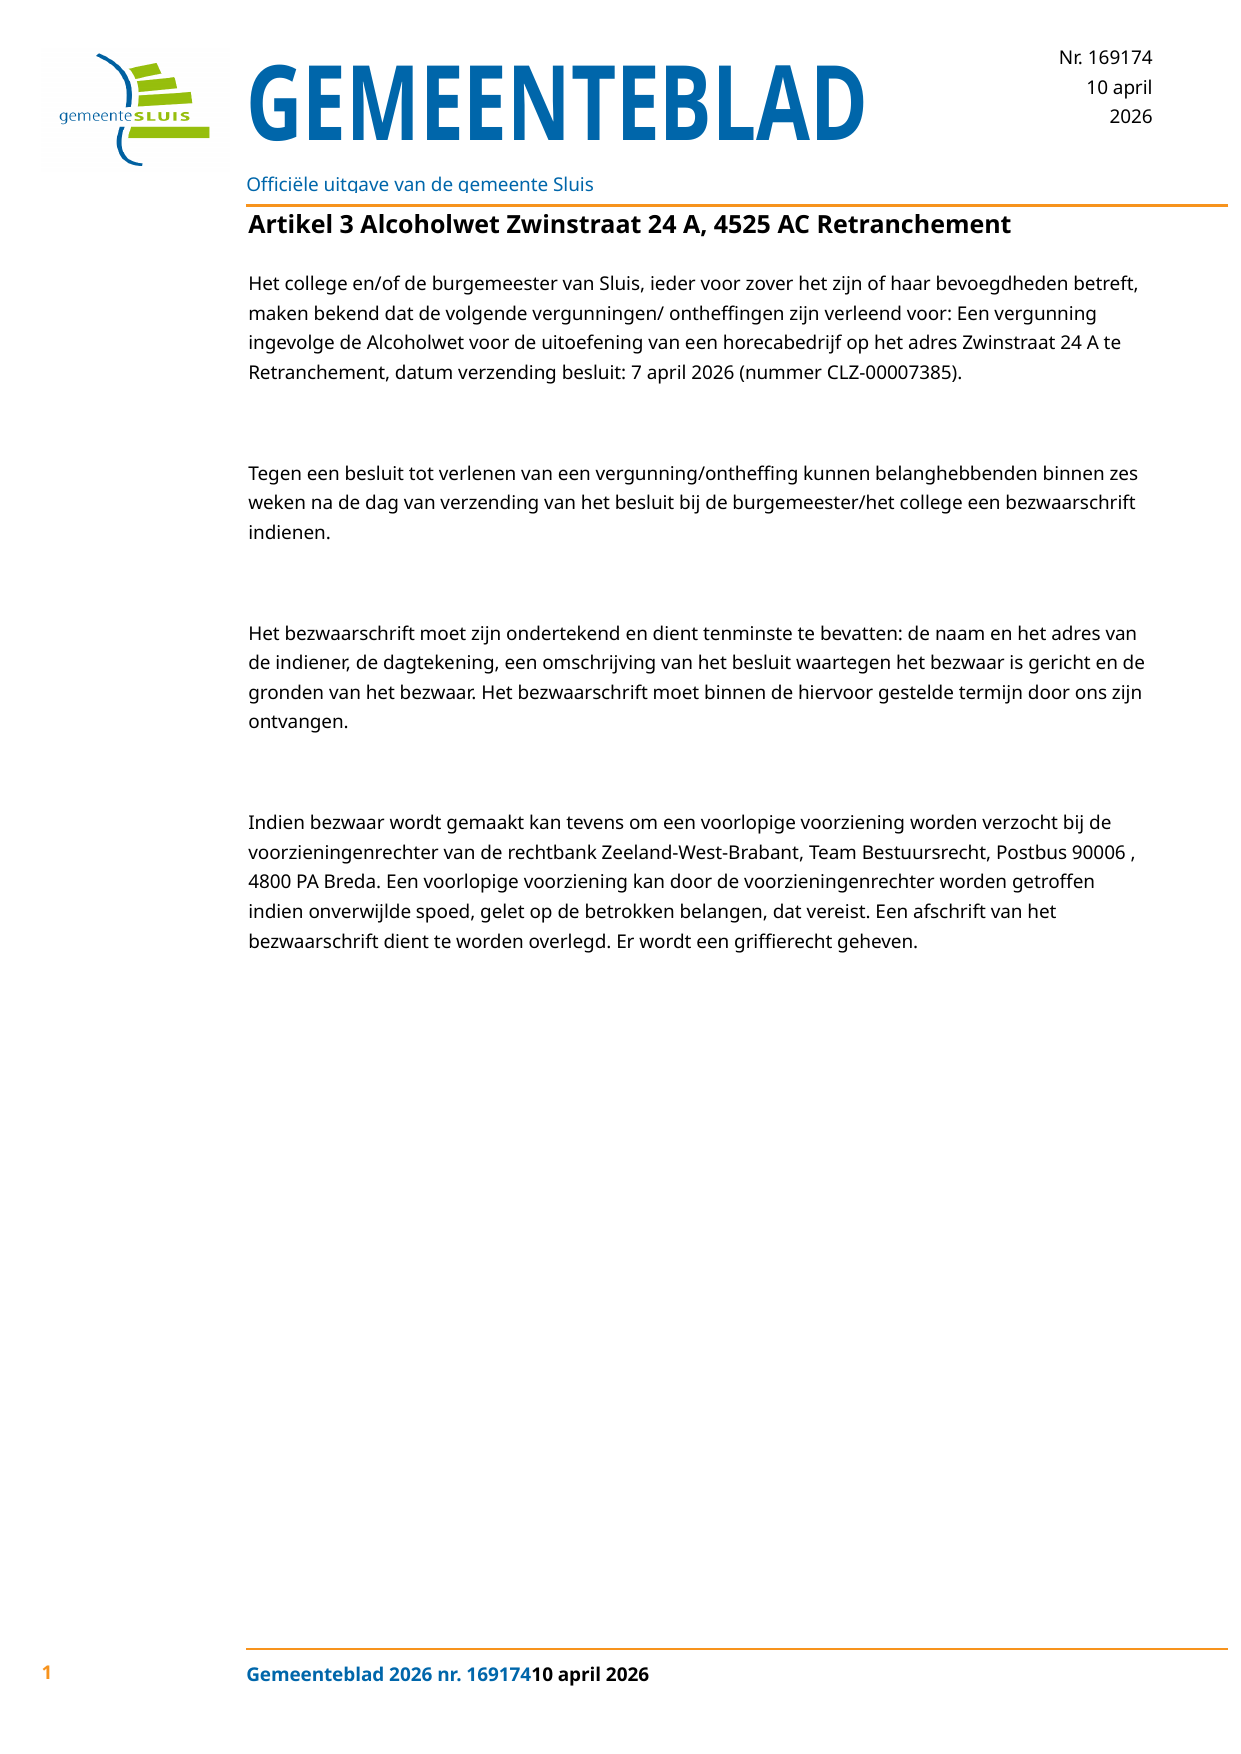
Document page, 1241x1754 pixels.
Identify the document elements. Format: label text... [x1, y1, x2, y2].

text Het college en/of de burgemeester van Sluis, ieder voor zover het zijn of haar bevoegdheden betreft, maken bekend dat de volgende vergunningen/ ontheffingen zijn verleend voor: Een vergunning ingevolge de Alcoholwet voor de uitoefening van een horecabedrijf op het adres Zwinstraat 24 A te Retranchement, datum verzending besluit: 7 april 2026 (nummer CLZ-00007385). [248, 270, 1152, 385]
text Artikel 3 Alcoholwet Zwinstraat 24 A, 4525 AC Retranchement [248, 207, 1152, 241]
text Tegen een besluit tot verlenen van een vergunning/ontheffing kunnen belanghebbenden binnen zes weken na de dag van verzending van het besluit bij de burgemeester/het college een bezwaarschrift indienen. [248, 460, 1152, 545]
text Het bezwaarschrift moet zijn ondertekend en dient tenminste te bevatten: de naam en het adres van de indiener, de dagtekening, een omschrijving van het besluit waartegen het bezwaar is gericht en de gronden van het bezwaar. Het bezwaarschrift moet binnen de hiervoor gestelde termijn door ons zijn ontvangen. [248, 620, 1152, 734]
picture [41, 47, 231, 172]
text Indien bezwaar wordt gemaakt kan tevens om een voorlopige voorziening worden verzocht bij de voorzieningenrechter van de rechtbank Zeeland-West-Brabant, Team Bestuursrecht, Postbus 90006 , 4800 PA Breda. Een voorlopige voorziening kan door de voorzieningenrechter worden getroffen indien onverwijlde spoed, gelet op de betrokken belangen, dat vereist. Een afschrift van het bezwaarschrift dient te worden overlegd. Er wordt een griffierecht geheven. [248, 809, 1152, 953]
